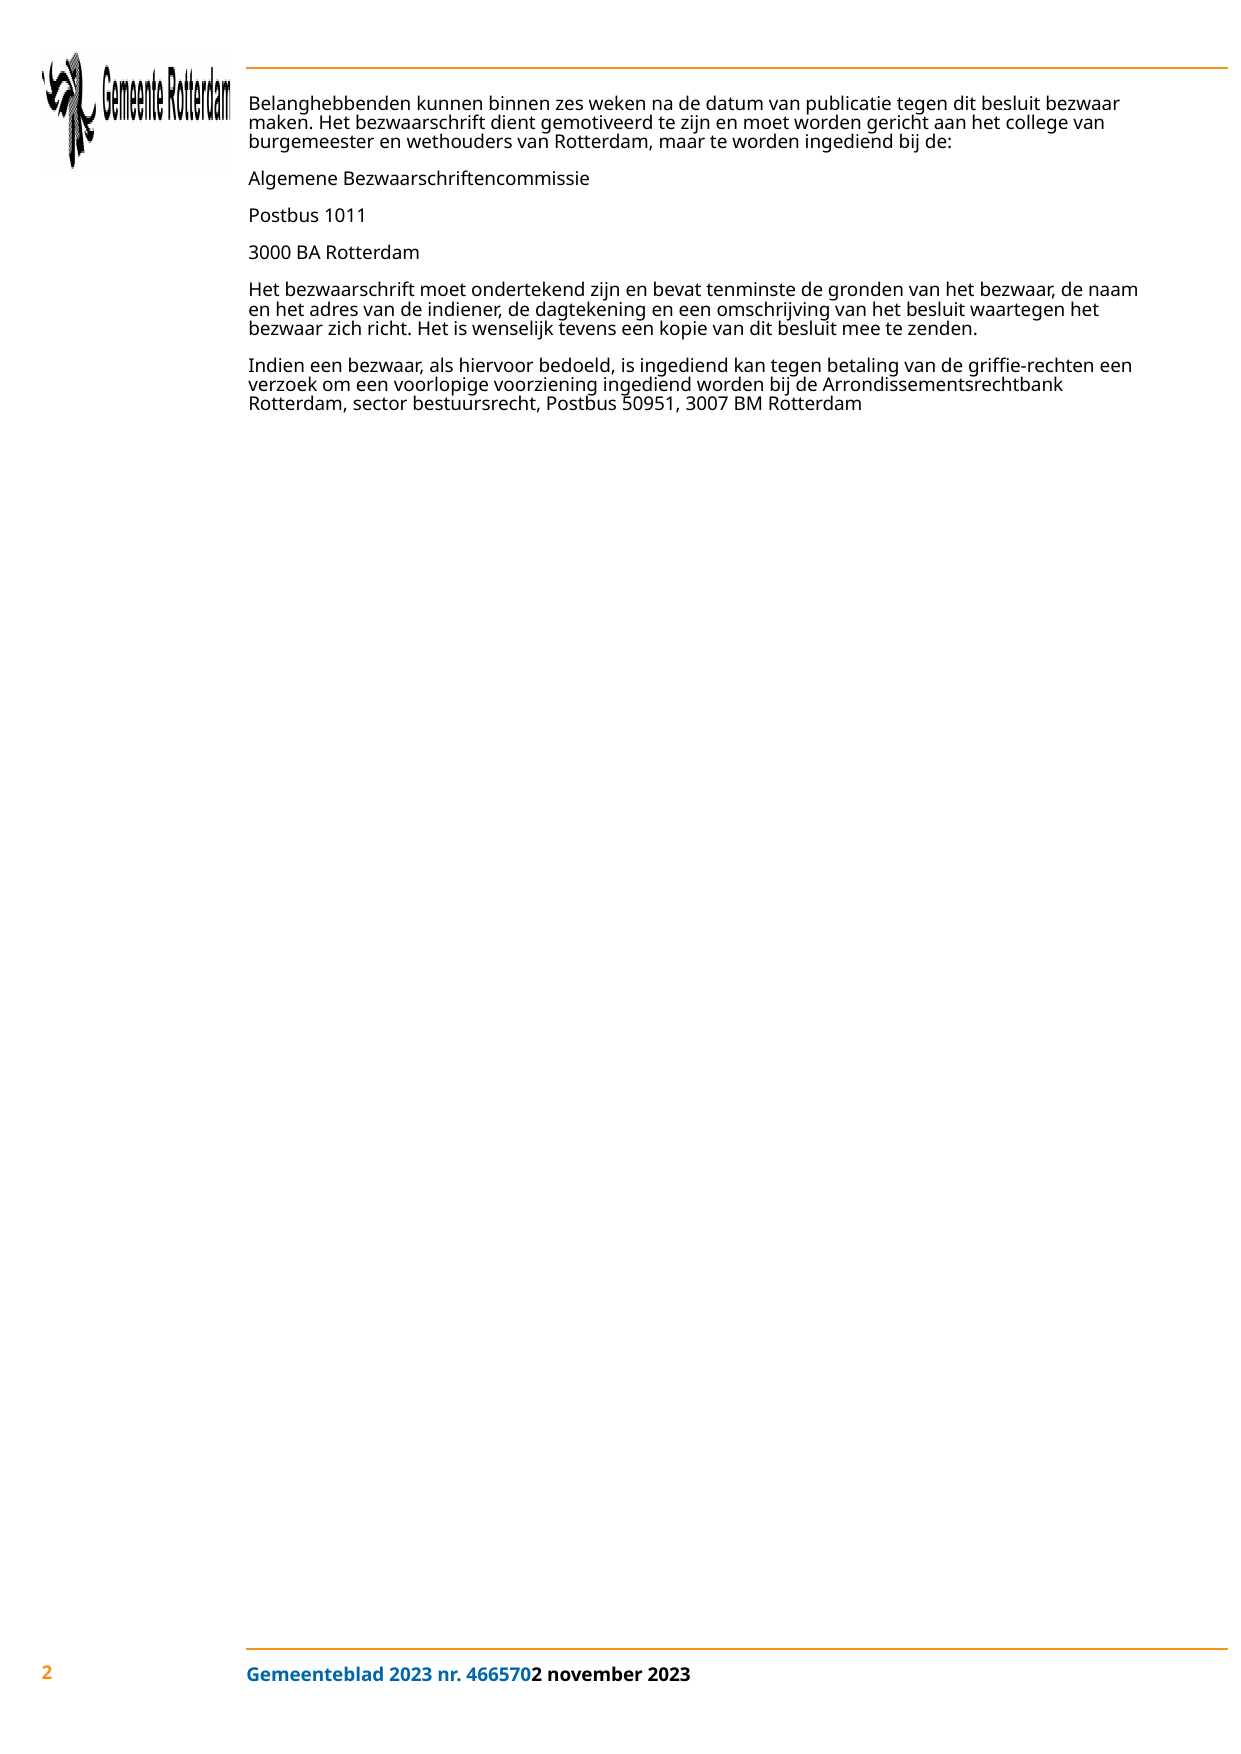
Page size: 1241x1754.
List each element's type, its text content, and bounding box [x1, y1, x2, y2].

text Postbus 1011 [248, 207, 1152, 227]
text Algemene Bezwaarschriftencommissie [248, 170, 1152, 189]
text 3000 BA Rotterdam [248, 244, 1152, 263]
text Belanghebbenden kunnen binnen zes weken na de datum van publicatie tegen dit besluit bezwaar maken. Het bezwaarschrift dient gemotiveerd te zijn en moet worden gericht aan het college van burgemeester en wethouders van Rotterdam, maar te worden ingediend bij de: [248, 95, 1152, 153]
text Het bezwaarschrift moet ondertekend zijn en bevat tenminste de gronden van het bezwaar, de naam en het adres van de indiener, de dagtekening en een omschrijving van het besluit waartegen het bezwaar zich richt. Het is wenselijk tevens een kopie van dit besluit mee te zenden. [248, 281, 1152, 339]
picture [41, 47, 231, 172]
text Indien een bezwaar, als hiervoor bedoeld, is ingediend kan tegen betaling van de griffie-rechten een verzoek om een voorlopige voorziening ingediend worden bij de Arrondissementsrechtbank Rotterdam, sector bestuursrecht, Postbus 50951, 3007 BM Rotterdam [248, 357, 1152, 414]
